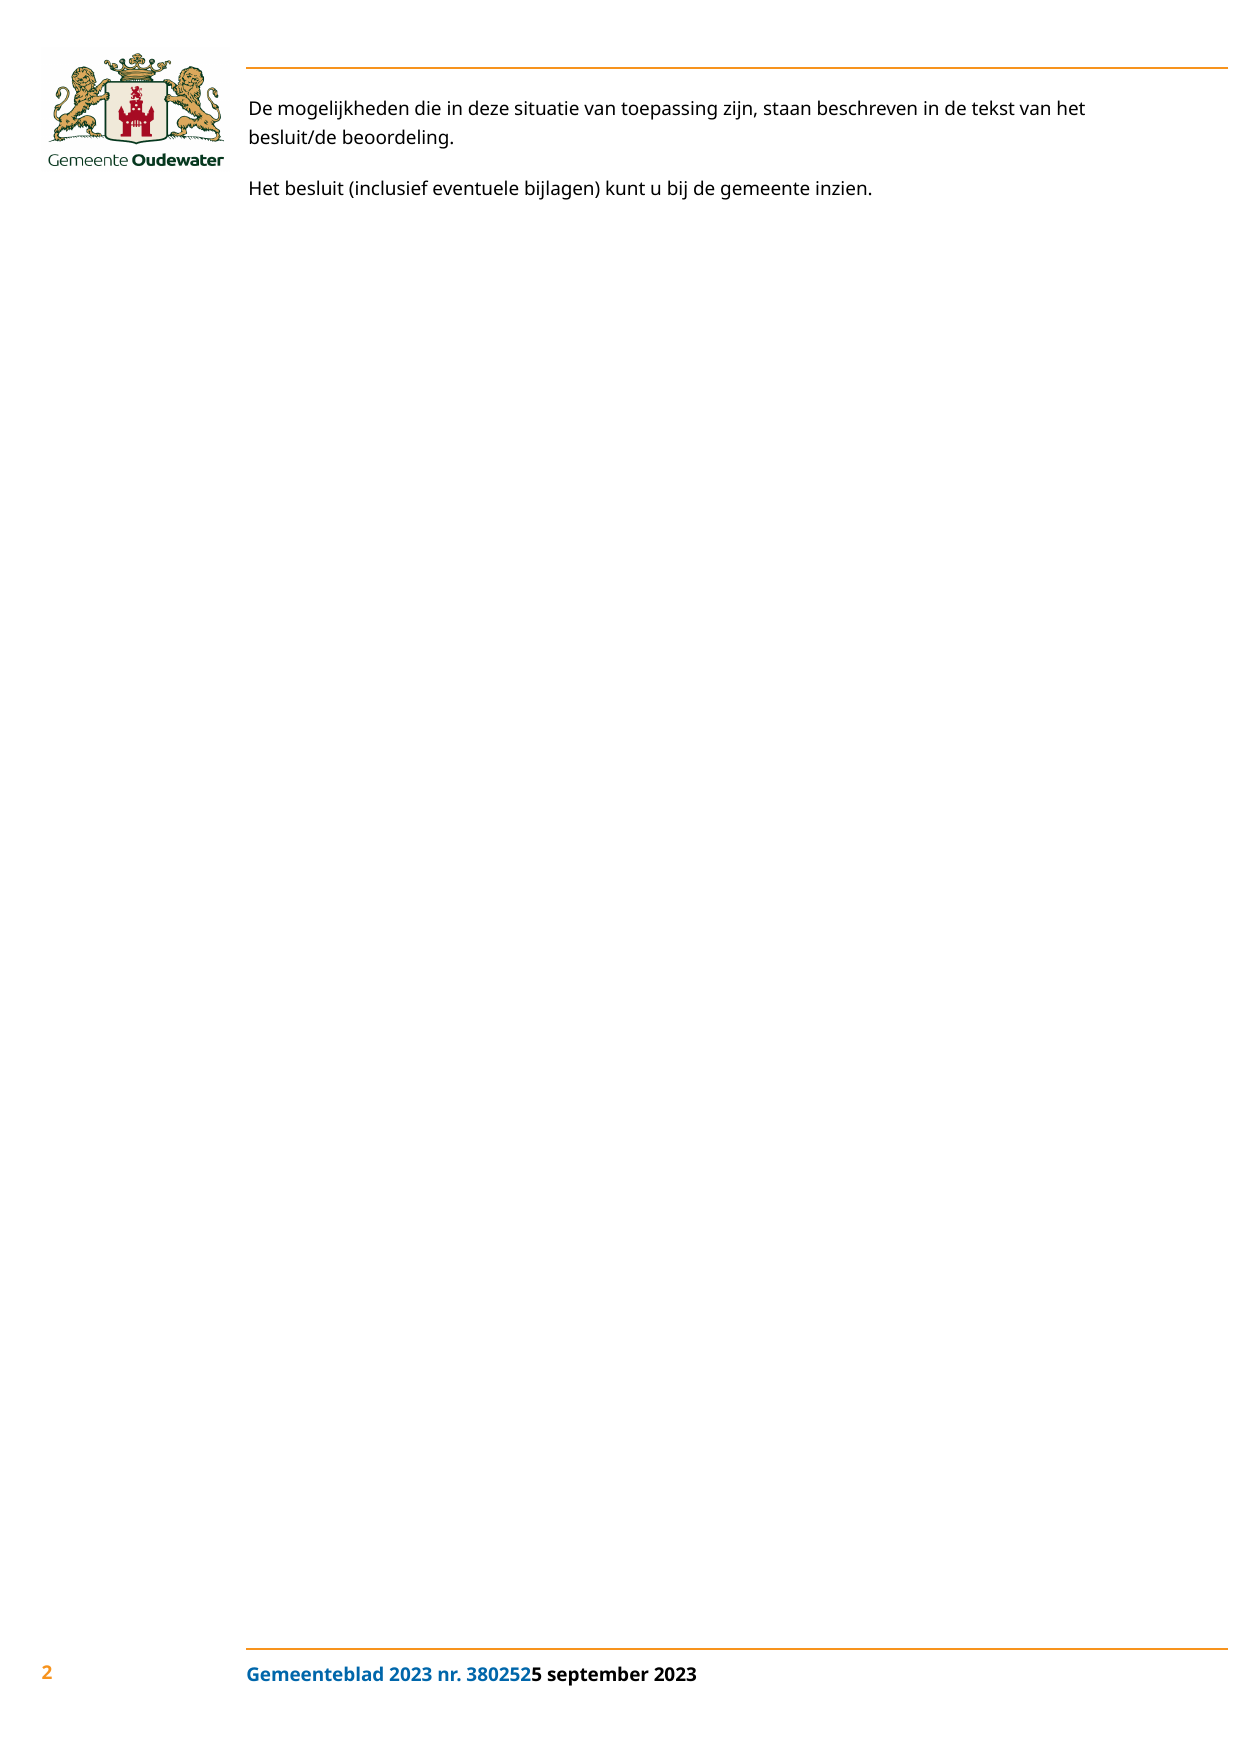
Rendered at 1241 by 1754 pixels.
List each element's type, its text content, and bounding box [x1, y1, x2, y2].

text Het besluit (inclusief eventuele bijlagen) kunt u bij de gemeente inzien. [248, 175, 1152, 201]
text De mogelijkheden die in deze situatie van toepassing zijn, staan beschreven in de tekst van het besluit/de beoordeling. [248, 95, 1152, 150]
picture [41, 47, 231, 172]
